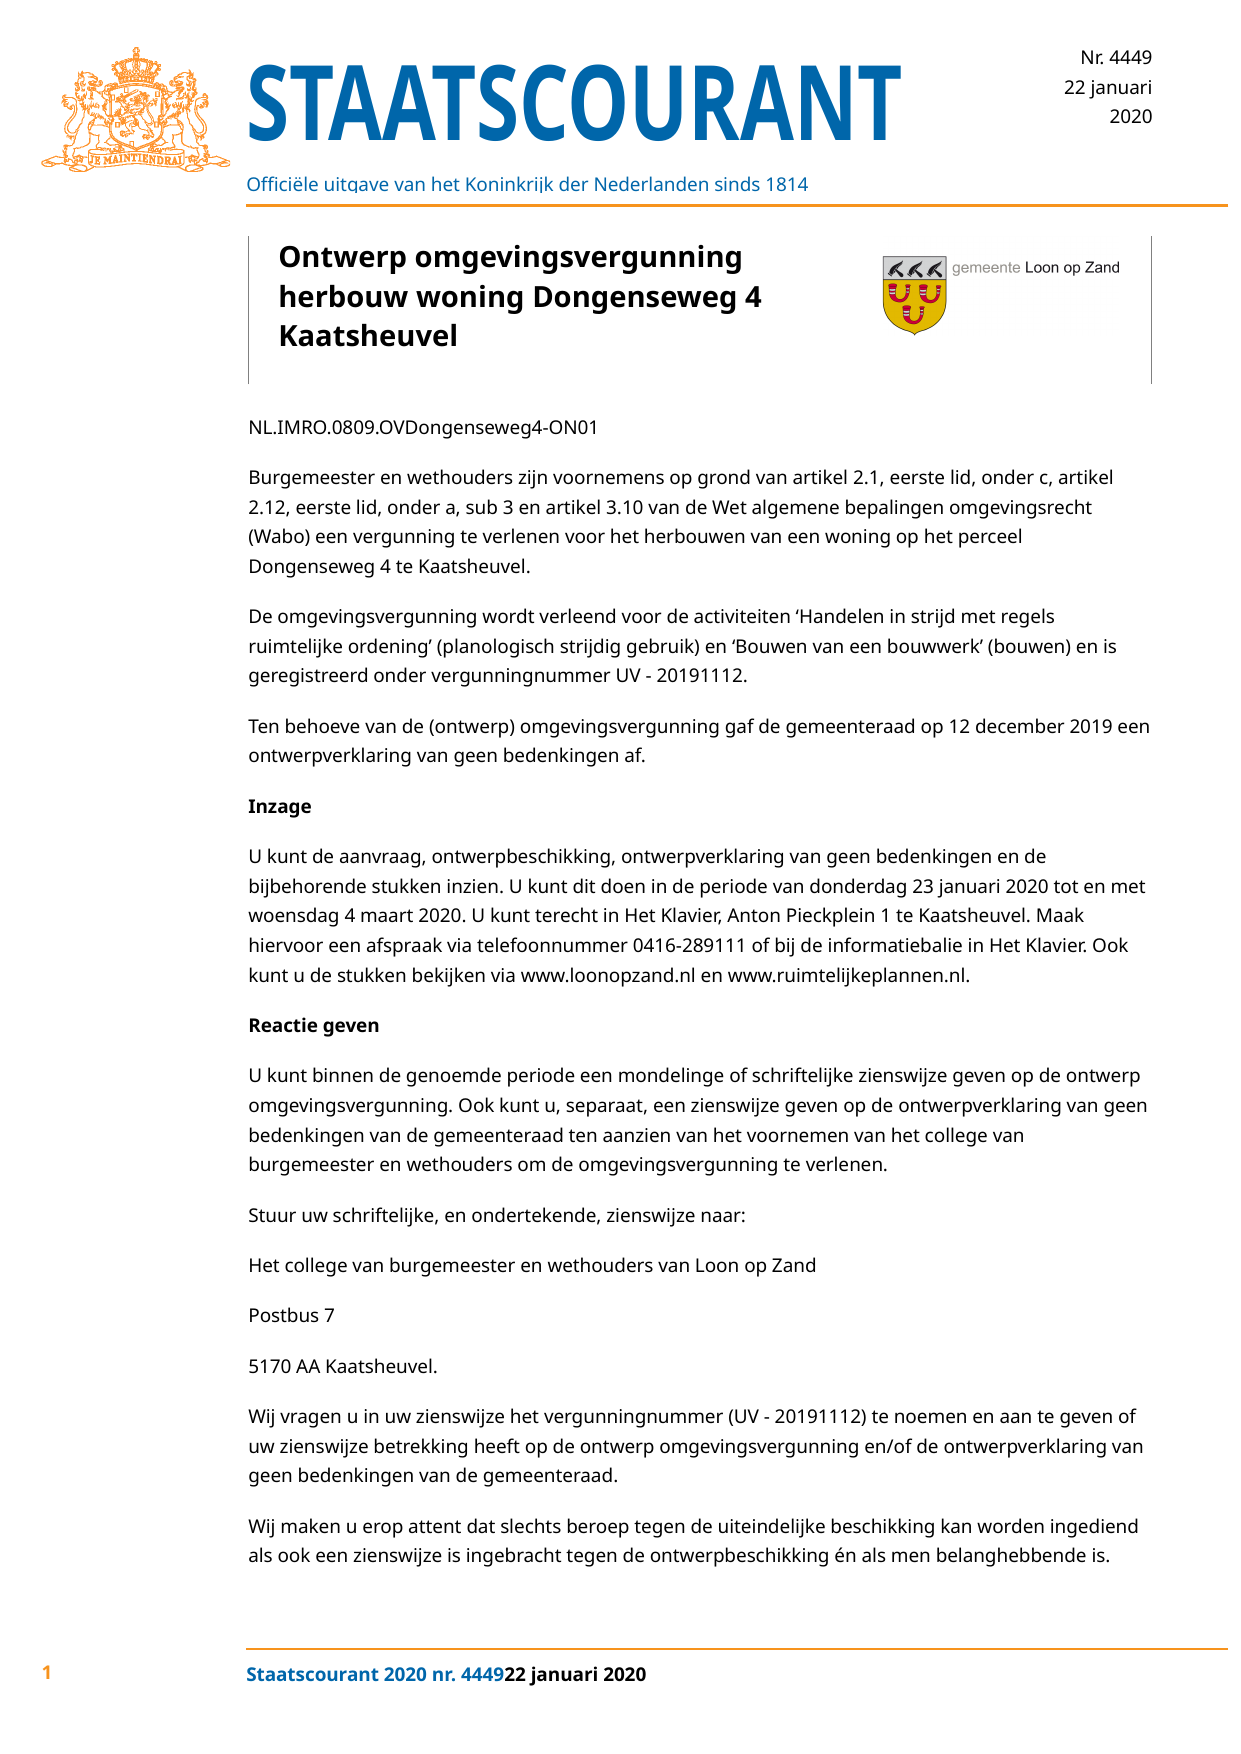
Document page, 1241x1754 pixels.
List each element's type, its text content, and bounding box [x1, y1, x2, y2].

text 5170 AA Kaatsheuvel. [248, 1353, 1152, 1379]
picture [882, 236, 1119, 336]
text Inzage [248, 793, 1152, 819]
table_header [850, 236, 1151, 384]
text Postbus 7 [248, 1303, 1152, 1328]
text Wij maken u erop attent dat slechts beroep tegen de uiteindelijke beschikking kan worden ingediend als ook een zienswijze is ingebracht tegen de ontwerpbeschikking én als men belanghebbende is. [248, 1513, 1152, 1568]
text Reactie geven [248, 1012, 1152, 1038]
text NL.IMRO.0809.OVDongenseweg4-ON01 [248, 414, 1152, 440]
text Ten behoeve van de (ontwerp) omgevingsvergunning gaf de gemeenteraad op 12 december 2019 een ontwerpverklaring van geen bedenkingen af. [248, 713, 1152, 768]
text Wij vragen u in uw zienswijze het vergunningnummer (UV - 20191112) te noemen en aan te geven of uw zienswijze betrekking heeft op de ontwerp omgevingsvergunning en/of de ontwerpverklaring van geen bedenkingen van de gemeenteraad. [248, 1403, 1152, 1488]
text U kunt binnen de genoemde periode een mondelinge of schriftelijke zienswijze geven op de ontwerp omgevingsvergunning. Ook kunt u, separaat, een zienswijze geven op de ontwerpverklaring van geen bedenkingen van de gemeenteraad ten aanzien van het voornemen van het college van burgemeester en wethouders om de omgevingsvergunning te verlenen. [248, 1063, 1152, 1177]
text Stuur uw schriftelijke, en ondertekende, zienswijze naar: [248, 1202, 1152, 1228]
text U kunt de aanvraag, ontwerpbeschikking, ontwerpverklaring van geen bedenkingen en de bijbehorende stukken inzien. U kunt dit doen in de periode van donderdag 23 januari 2020 tot en met woensdag 4 maart 2020. U kunt terecht in Het Klavier, Anton Pieckplein 1 te Kaatsheuvel. Maak hiervoor een afspraak via telefoonnummer 0416-289111 of bij de informatiebalie in Het Klavier. Ook kunt u de stukken bekijken via www.loonopzand.nl en www.ruimtelijkeplannen.nl. [248, 843, 1152, 988]
picture [41, 47, 231, 172]
text Burgemeester en wethouders zijn voornemens op grond van artikel 2.1, eerste lid, onder c, artikel 2.12, eerste lid, onder a, sub 3 en artikel 3.10 van de Wet algemene bepalingen omgevingsrecht (Wabo) een vergunning te verlenen voor het herbouwen van een woning op het perceel Dongenseweg 4 te Kaatsheuvel. [248, 464, 1152, 579]
text De omgevingsvergunning wordt verleend voor de activiteiten ‘Handelen in strijd met regels ruimtelijke ordening’ (planologisch strijdig gebruik) en ‘Bouwen van een bouwwerk’ (bouwen) en is geregistreerd onder vergunningnummer UV - 20191112. [248, 603, 1152, 688]
table_header Ontwerp omgevingsvergunning herbouw woning Dongenseweg 4 Kaatsheuvel [249, 236, 850, 384]
text Het college van burgemeester en wethouders van Loon op Zand [248, 1252, 1152, 1278]
